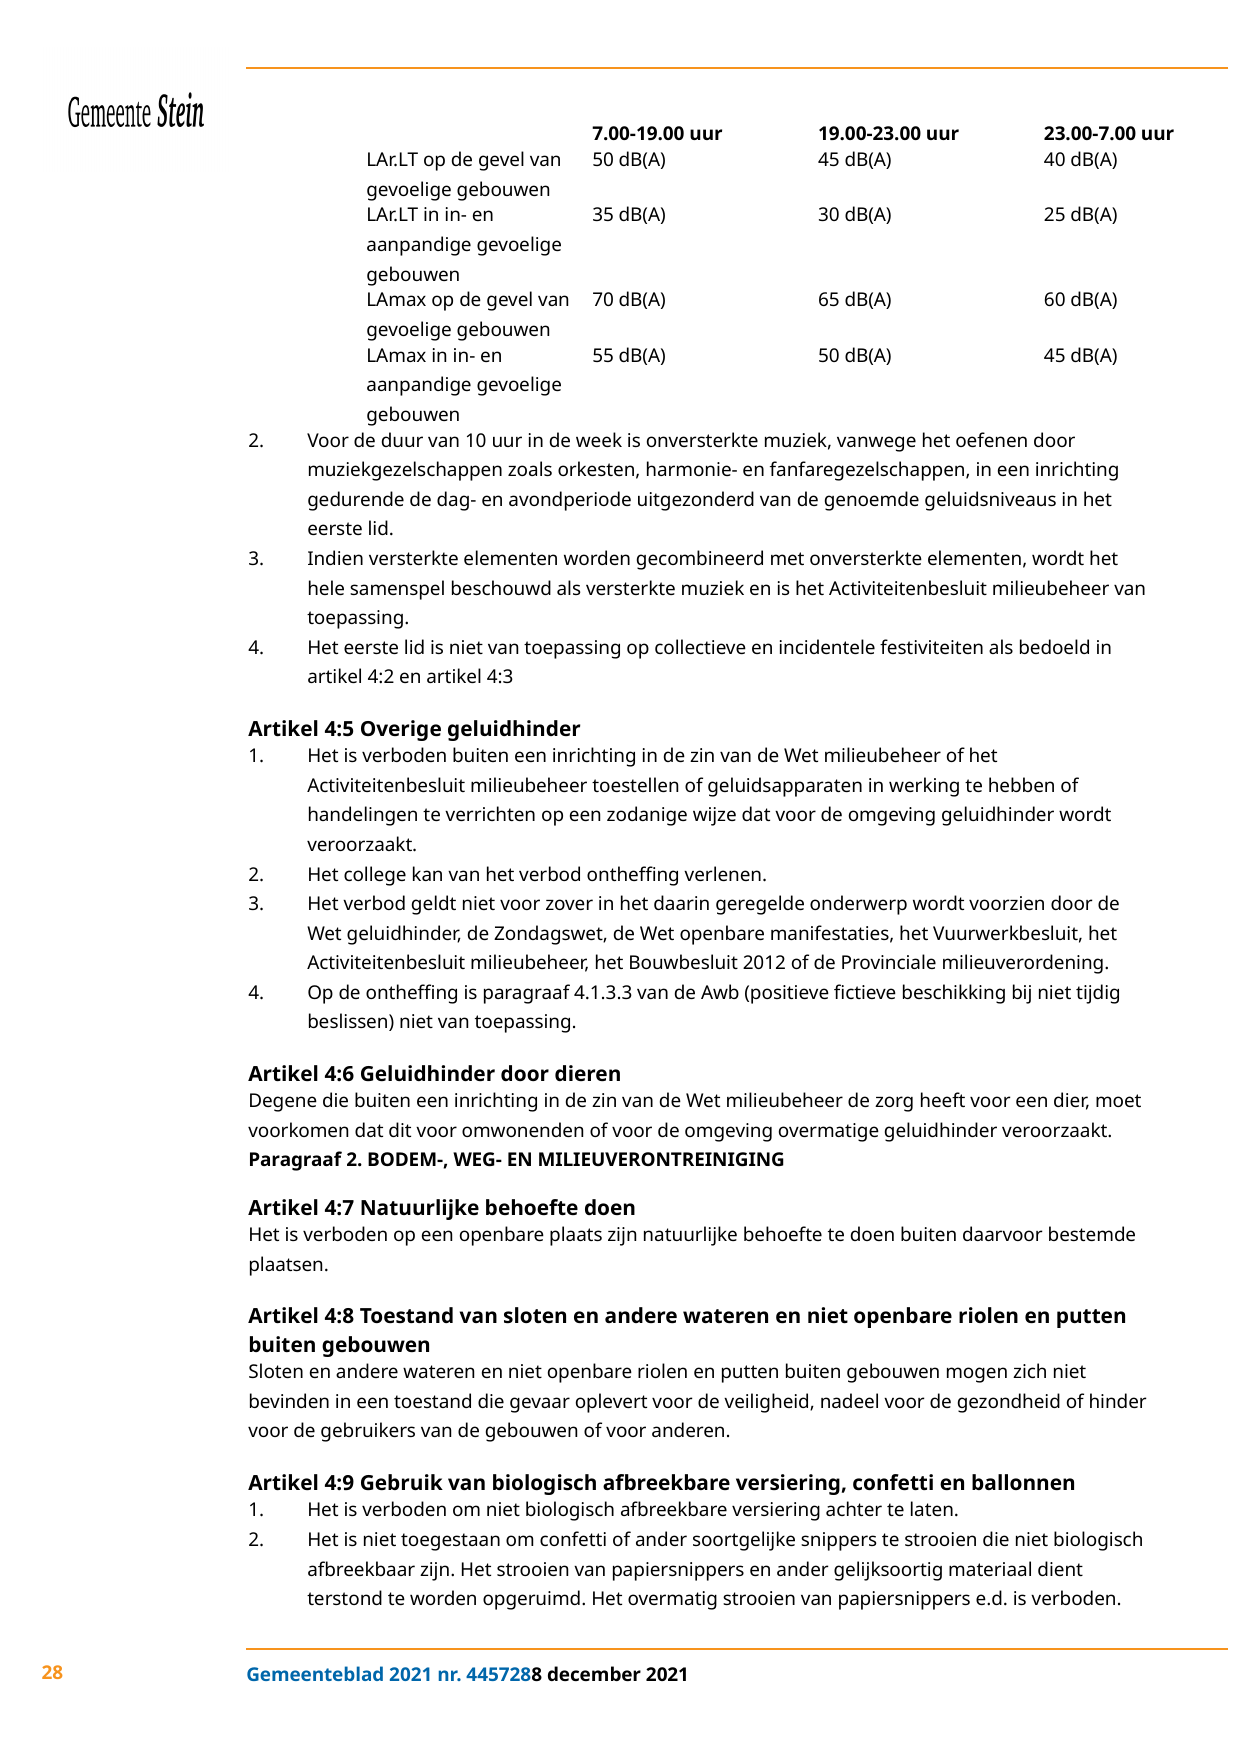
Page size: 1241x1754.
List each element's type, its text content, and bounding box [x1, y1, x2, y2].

list Voor de duur van 10 uur in de week is onversterkte muziek, vanwege het oefenen door muziekgezelschappen zoals orkesten, harmonie- en fanfaregezelschappen, in een inrichting gedurende de dag- en avondperiode uitgezonderd van de genoemde geluidsniveaus in het eerste lid. [248, 427, 1152, 541]
table_cell 40 dB(A) [1044, 146, 1240, 202]
table_cell 70 dB(A) [592, 287, 818, 342]
text Artikel 4:6 Geluidhinder door dieren [248, 1059, 1152, 1087]
table_cell 23.00-7.00 uur [1044, 121, 1240, 146]
table_cell 30 dB(A) [818, 202, 1044, 287]
table_cell 7.00-19.00 uur [592, 121, 818, 146]
list Het is verboden buiten een inrichting in de zin van de Wet milieubeheer of het Activiteitenbesluit milieubeheer toestellen of geluidsapparaten in werking te hebben of handelingen te verrichten op een zodanige wijze dat voor de omgeving geluidhinder wordt veroorzaakt. [248, 742, 1152, 857]
list Het is niet toegestaan om confetti of ander soortgelijke snippers te strooien die niet biologisch afbreekbaar zijn. Het strooien van papiersnippers en ander gelijksoortig materiaal dient terstond te worden opgeruimd. Het overmatig strooien van papiersnippers e.d. is verboden. [248, 1526, 1152, 1611]
table_cell 55 dB(A) [592, 342, 818, 427]
text Paragraaf 2. BODEM-, WEG- EN MILIEUVERONTREINIGING [248, 1147, 1152, 1172]
text Sloten en andere wateren en niet openbare riolen en putten buiten gebouwen mogen zich niet bevinden in een toestand die gevaar oplevert voor de veiligheid, nadeel voor de gezondheid of hinder voor de gebruikers van de gebouwen of voor anderen. [248, 1358, 1152, 1443]
text Artikel 4:5 Overige geluidhinder [248, 714, 1152, 742]
picture [41, 47, 231, 172]
text Artikel 4:8 Toestand van sloten en andere wateren en niet openbare riolen en putten buiten gebouwen [248, 1302, 1152, 1358]
table_cell 19.00-23.00 uur [818, 121, 1044, 146]
table_cell LAr.LT in in- en aanpandige gevoelige gebouwen [366, 202, 592, 287]
text Het is verboden op een openbare plaats zijn natuurlijke behoefte te doen buiten daarvoor bestemde plaatsen. [248, 1222, 1152, 1277]
table_cell 25 dB(A) [1044, 202, 1240, 287]
table_cell 65 dB(A) [818, 287, 1044, 342]
table_cell 50 dB(A) [818, 342, 1044, 427]
table_cell 60 dB(A) [1044, 287, 1240, 342]
table_cell 35 dB(A) [592, 202, 818, 287]
table_header [366, 95, 1240, 121]
text Artikel 4:7 Natuurlijke behoefte doen [248, 1193, 1152, 1222]
table_cell [366, 121, 592, 146]
text Degene die buiten een inrichting in de zin van de Wet milieubeheer de zorg heeft voor een dier, moet voorkomen dat dit voor omwonenden of voor de omgeving overmatige geluidhinder veroorzaakt. [248, 1087, 1152, 1143]
list Het college kan van het verbod ontheffing verlenen. [248, 861, 1152, 886]
table_cell LAmax in in- en aanpandige gevoelige gebouwen [366, 342, 592, 427]
list Indien versterkte elementen worden gecombineerd met onversterkte elementen, wordt het hele samenspel beschouwd als versterkte muziek en is het Activiteitenbesluit milieubeheer van toepassing. [248, 545, 1152, 630]
table_cell LAmax op de gevel van gevoelige gebouwen [366, 287, 592, 342]
table_cell 50 dB(A) [592, 146, 818, 202]
text Artikel 4:9 Gebruik van biologisch afbreekbare versiering, confetti en ballonnen [248, 1468, 1152, 1497]
table_cell 45 dB(A) [818, 146, 1044, 202]
list Het eerste lid is niet van toepassing op collectieve en incidentele festiviteiten als bedoeld in artikel 4:2 en artikel 4:3 [248, 634, 1152, 689]
table_cell 45 dB(A) [1044, 342, 1240, 427]
list Op de ontheffing is paragraaf 4.1.3.3 van de Awb (positieve fictieve beschikking bij niet tijdig beslissen) niet van toepassing. [248, 979, 1152, 1034]
list Het is verboden om niet biologisch afbreekbare versiering achter te laten. [248, 1497, 1152, 1522]
table_cell LAr.LT op de gevel van gevoelige gebouwen [366, 146, 592, 202]
list Het verbod geldt niet voor zover in het daarin geregelde onderwerp wordt voorzien door de Wet geluidhinder, de Zondagswet, de Wet openbare manifestaties, het Vuurwerkbesluit, het Activiteitenbesluit milieubeheer, het Bouwbesluit 2012 of de Provinciale milieuverordening. [248, 890, 1152, 975]
